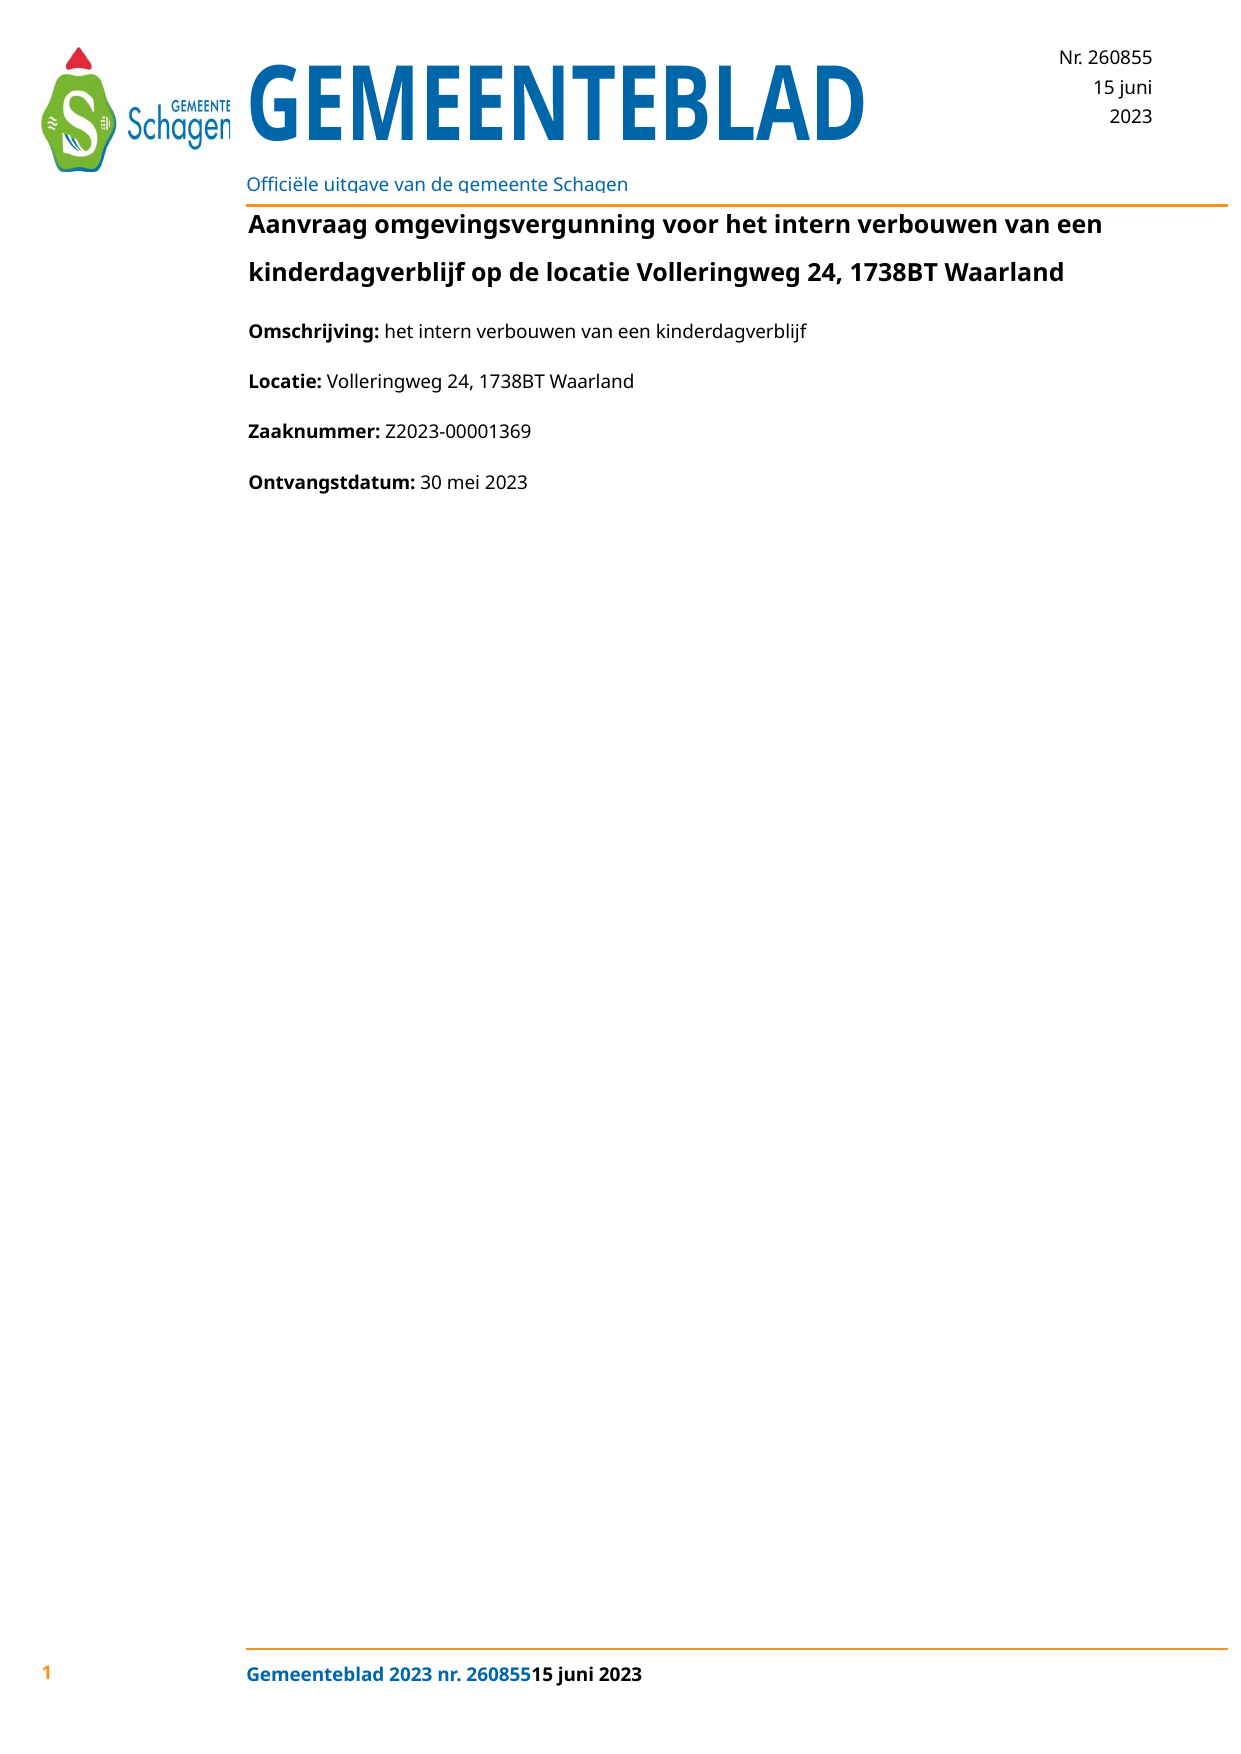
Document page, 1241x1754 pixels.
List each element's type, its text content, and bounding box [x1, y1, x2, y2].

text Locatie: Volleringweg 24, 1738BT Waarland [248, 368, 1152, 394]
text Omschrijving: het intern verbouwen van een kinderdagverblijf [248, 318, 1152, 344]
text Ontvangstdatum: 30 mei 2023 [248, 469, 1152, 495]
text Zaaknummer: Z2023-00001369 [248, 419, 1152, 444]
picture [41, 47, 231, 172]
text Aanvraag omgevingsvergunning voor het intern verbouwen van een kinderdagverblijf op de locatie Volleringweg 24, 1738BT Waarland [248, 207, 1152, 288]
